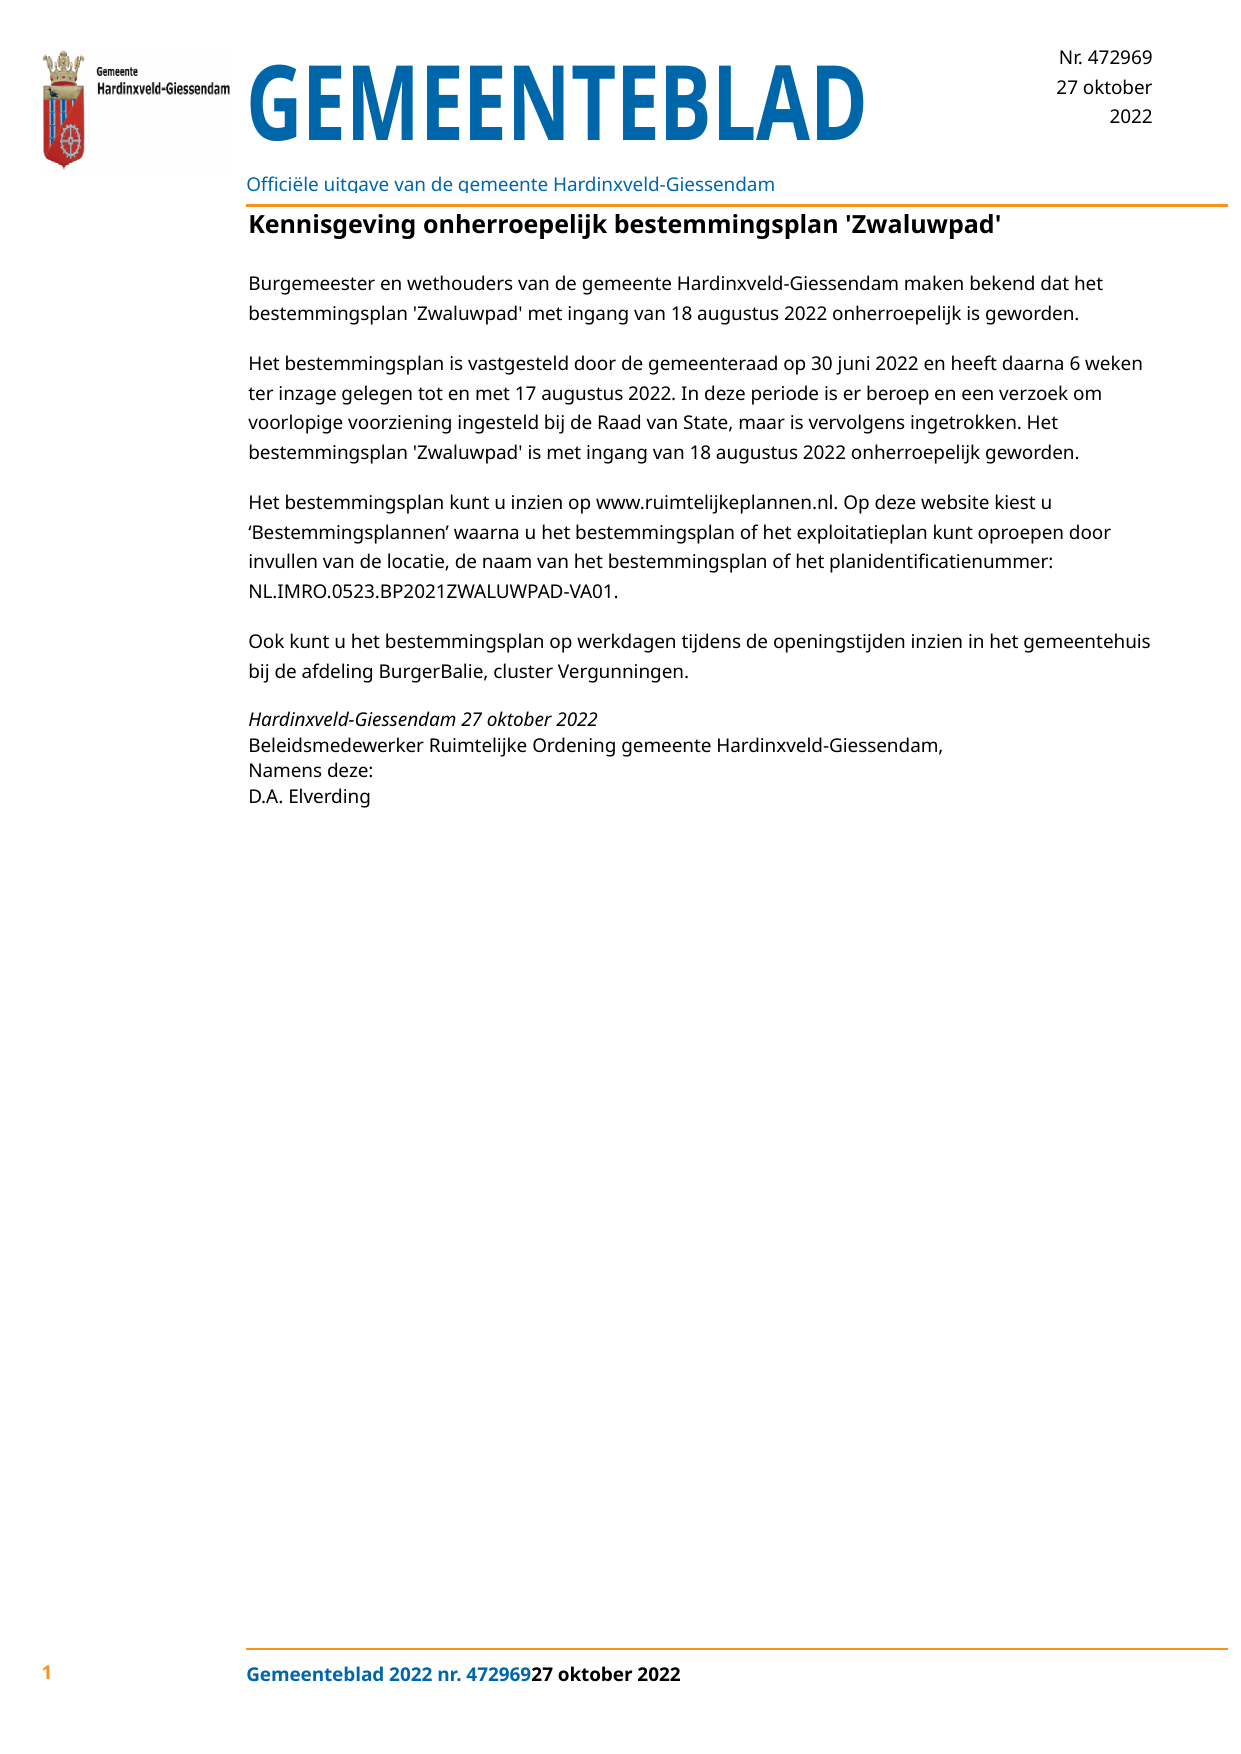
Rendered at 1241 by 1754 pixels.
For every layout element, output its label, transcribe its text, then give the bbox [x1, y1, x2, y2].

picture [41, 47, 231, 172]
text D.A. Elverding [248, 783, 1152, 809]
text Hardinxveld-Giessendam 27 oktober 2022 [248, 706, 1152, 732]
text Kennisgeving onherroepelijk bestemmingsplan 'Zwaluwpad' [248, 207, 1152, 241]
text Burgemeester en wethouders van de gemeente Hardinxveld-Giessendam maken bekend dat het bestemmingsplan 'Zwaluwpad' met ingang van 18 augustus 2022 onherroepelijk is geworden. [248, 270, 1152, 326]
text Ook kunt u het bestemmingsplan op werkdagen tijdens de openingstijden inzien in het gemeentehuis bij de afdeling BurgerBalie, cluster Vergunningen. [248, 629, 1152, 684]
text Het bestemmingsplan is vastgesteld door de gemeenteraad op 30 juni 2022 en heeft daarna 6 weken ter inzage gelegen tot en met 17 augustus 2022. In deze periode is er beroep en een verzoek om voorlopige voorziening ingesteld bij de Raad van State, maar is vervolgens ingetrokken. Het bestemmingsplan 'Zwaluwpad' is met ingang van 18 augustus 2022 onherroepelijk geworden. [248, 350, 1152, 465]
text Beleidsmedewerker Ruimtelijke Ordening gemeente Hardinxveld-Giessendam, [248, 732, 1152, 757]
text Namens deze: [248, 757, 1152, 783]
text Het bestemmingsplan kunt u inzien op www.ruimtelijkeplannen.nl. Op deze website kiest u ‘Bestemmingsplannen’ waarna u het bestemmingsplan of het exploitatieplan kunt oproepen door invullen van de locatie, de naam van het bestemmingsplan of het planidentificatienummer: NL.IMRO.0523.BP2021ZWALUWPAD-VA01. [248, 489, 1152, 604]
